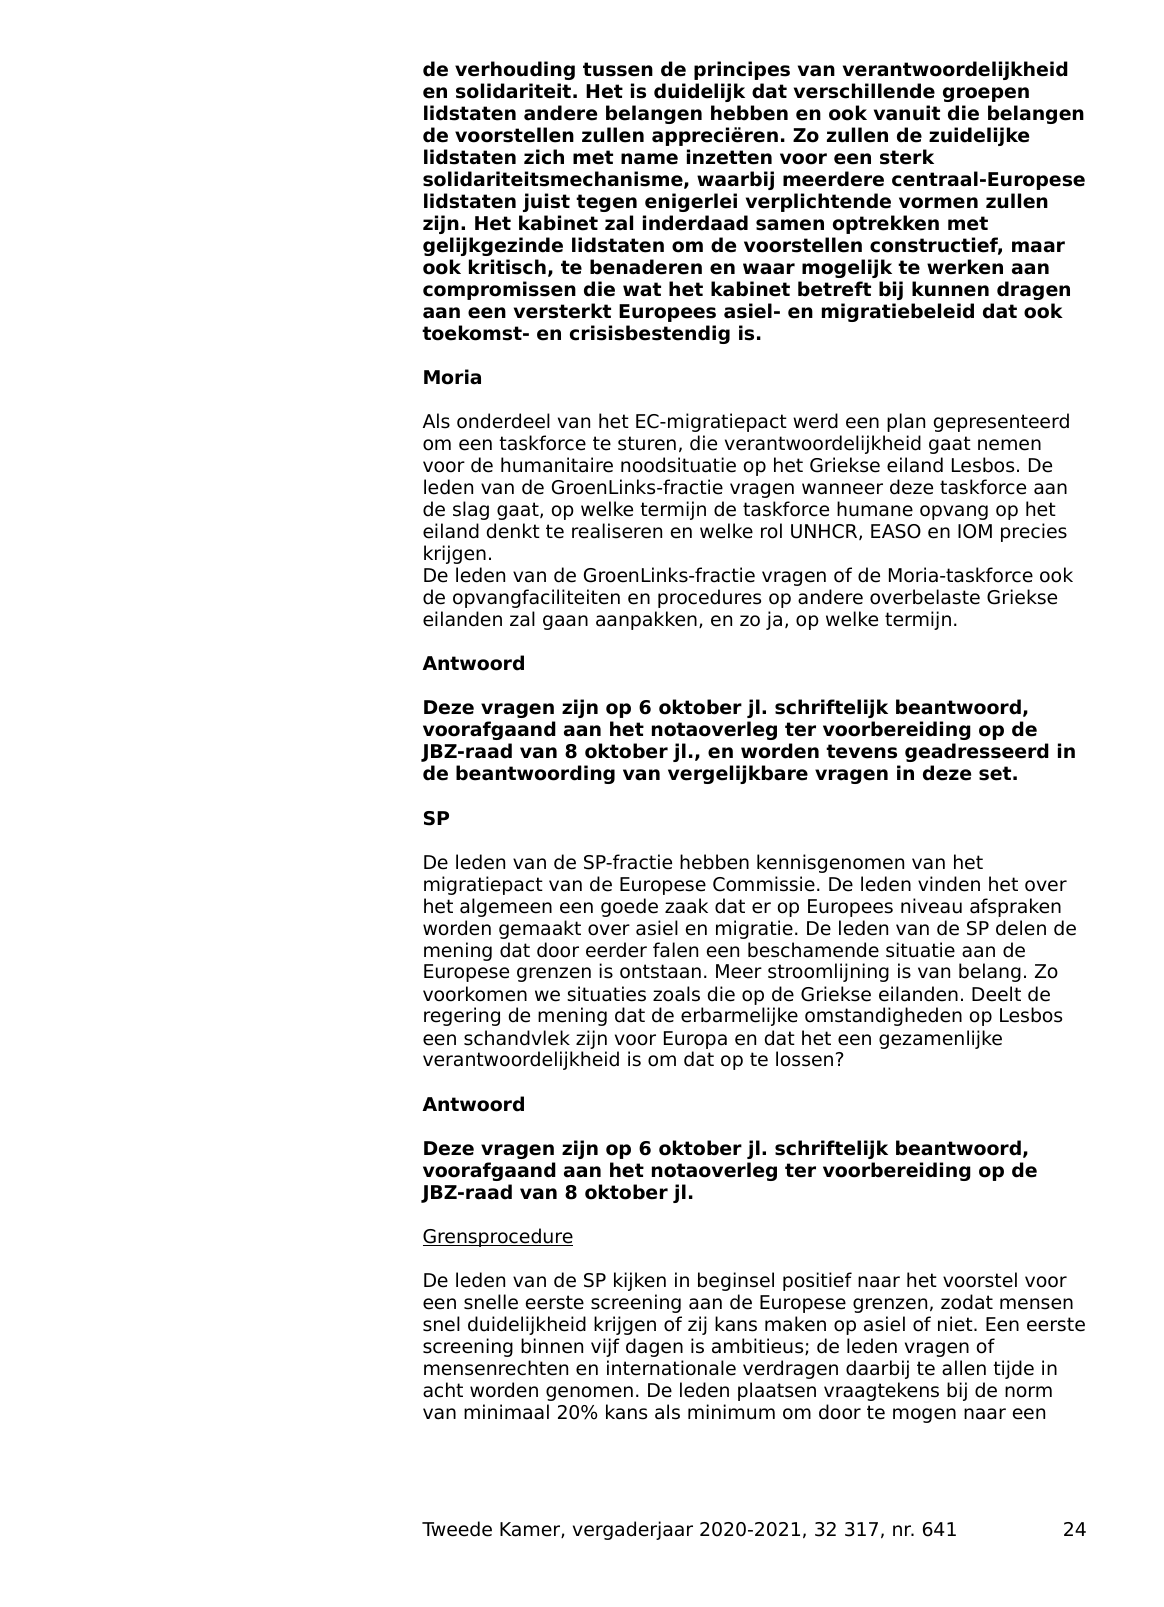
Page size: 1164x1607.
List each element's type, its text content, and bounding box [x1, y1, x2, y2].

text Deze vragen zijn op 6 oktober jl. schriftelijk beantwoord, voorafgaand aan het notaoverleg ter voorbereiding op de JBZ-raad van 8 oktober jl., en worden tevens geadresseerd in de beantwoording van vergelijkbare vragen in deze set. [422, 697, 1087, 785]
text De leden van de SP-fractie hebben kennisgenomen van het migratiepact van de Europese Commissie. De leden vinden het over het algemeen een goede zaak dat er op Europees niveau afspraken worden gemaakt over asiel en migratie. De leden van de SP delen de mening dat door eerder falen een beschamende situatie aan de Europese grenzen is ontstaan. Meer stroomlijning is van belang. Zo voorkomen we situaties zoals die op de Griekse eilanden. Deelt de regering de mening dat de erbarmelijke omstandigheden op Lesbos een schandvlek zijn voor Europa en dat het een gezamenlijke verantwoordelijkheid is om dat op te lossen? [422, 852, 1087, 1071]
text de verhouding tussen de principes van verantwoordelijkheid en solidariteit. Het is duidelijk dat verschillende groepen lidstaten andere belangen hebben en ook vanuit die belangen de voorstellen zullen appreciëren. Zo zullen de zuidelijke lidstaten zich met name inzetten voor een sterk solidariteitsmechanisme, waarbij meerdere centraal-Europese lidstaten juist tegen enigerlei verplichtende vormen zullen zijn. Het kabinet zal inderdaad samen optrekken met gelijkgezinde lidstaten om de voorstellen constructief, maar ook kritisch, te benaderen en waar mogelijk te werken aan compromissen die wat het kabinet betreft bij kunnen dragen aan een versterkt Europees asiel- en migratiebeleid dat ook toekomst- en crisisbestendig is. [422, 59, 1087, 345]
text De leden van de SP kijken in beginsel positief naar het voorstel voor een snelle eerste screening aan de Europese grenzen, zodat mensen snel duidelijkheid krijgen of zij kans maken op asiel of niet. Een eerste screening binnen vijf dagen is ambitieus; de leden vragen of mensenrechten en internationale verdragen daarbij te allen tijde in acht worden genomen. De leden plaatsen vraagtekens bij de norm van minimaal 20% kans als minimum om door te mogen naar een [422, 1270, 1087, 1424]
subtitle SP [422, 807, 1087, 829]
subtitle Moria [422, 367, 1087, 389]
text Als onderdeel van het EC-migratiepact werd een plan gepresenteerd om een taskforce te sturen, die verantwoordelijkheid gaat nemen voor de humanitaire noodsituatie op het Griekse eiland Lesbos. De leden van de GroenLinks-fractie vragen wanneer deze taskforce aan de slag gaat, op welke termijn de taskforce humane opvang op het eiland denkt te realiseren en welke rol UNHCR, EASO en IOM precies krijgen. [422, 411, 1087, 565]
subtitle Antwoord [422, 653, 1087, 675]
subtitle Grensprocedure [422, 1226, 1087, 1248]
text Deze vragen zijn op 6 oktober jl. schriftelijk beantwoord, voorafgaand aan het notaoverleg ter voorbereiding op de JBZ-raad van 8 oktober jl. [422, 1138, 1087, 1204]
subtitle Antwoord [422, 1093, 1087, 1116]
text De leden van de GroenLinks-fractie vragen of de Moria-taskforce ook de opvangfaciliteiten en procedures op andere overbelaste Griekse eilanden zal gaan aanpakken, en zo ja, op welke termijn. [422, 565, 1087, 631]
